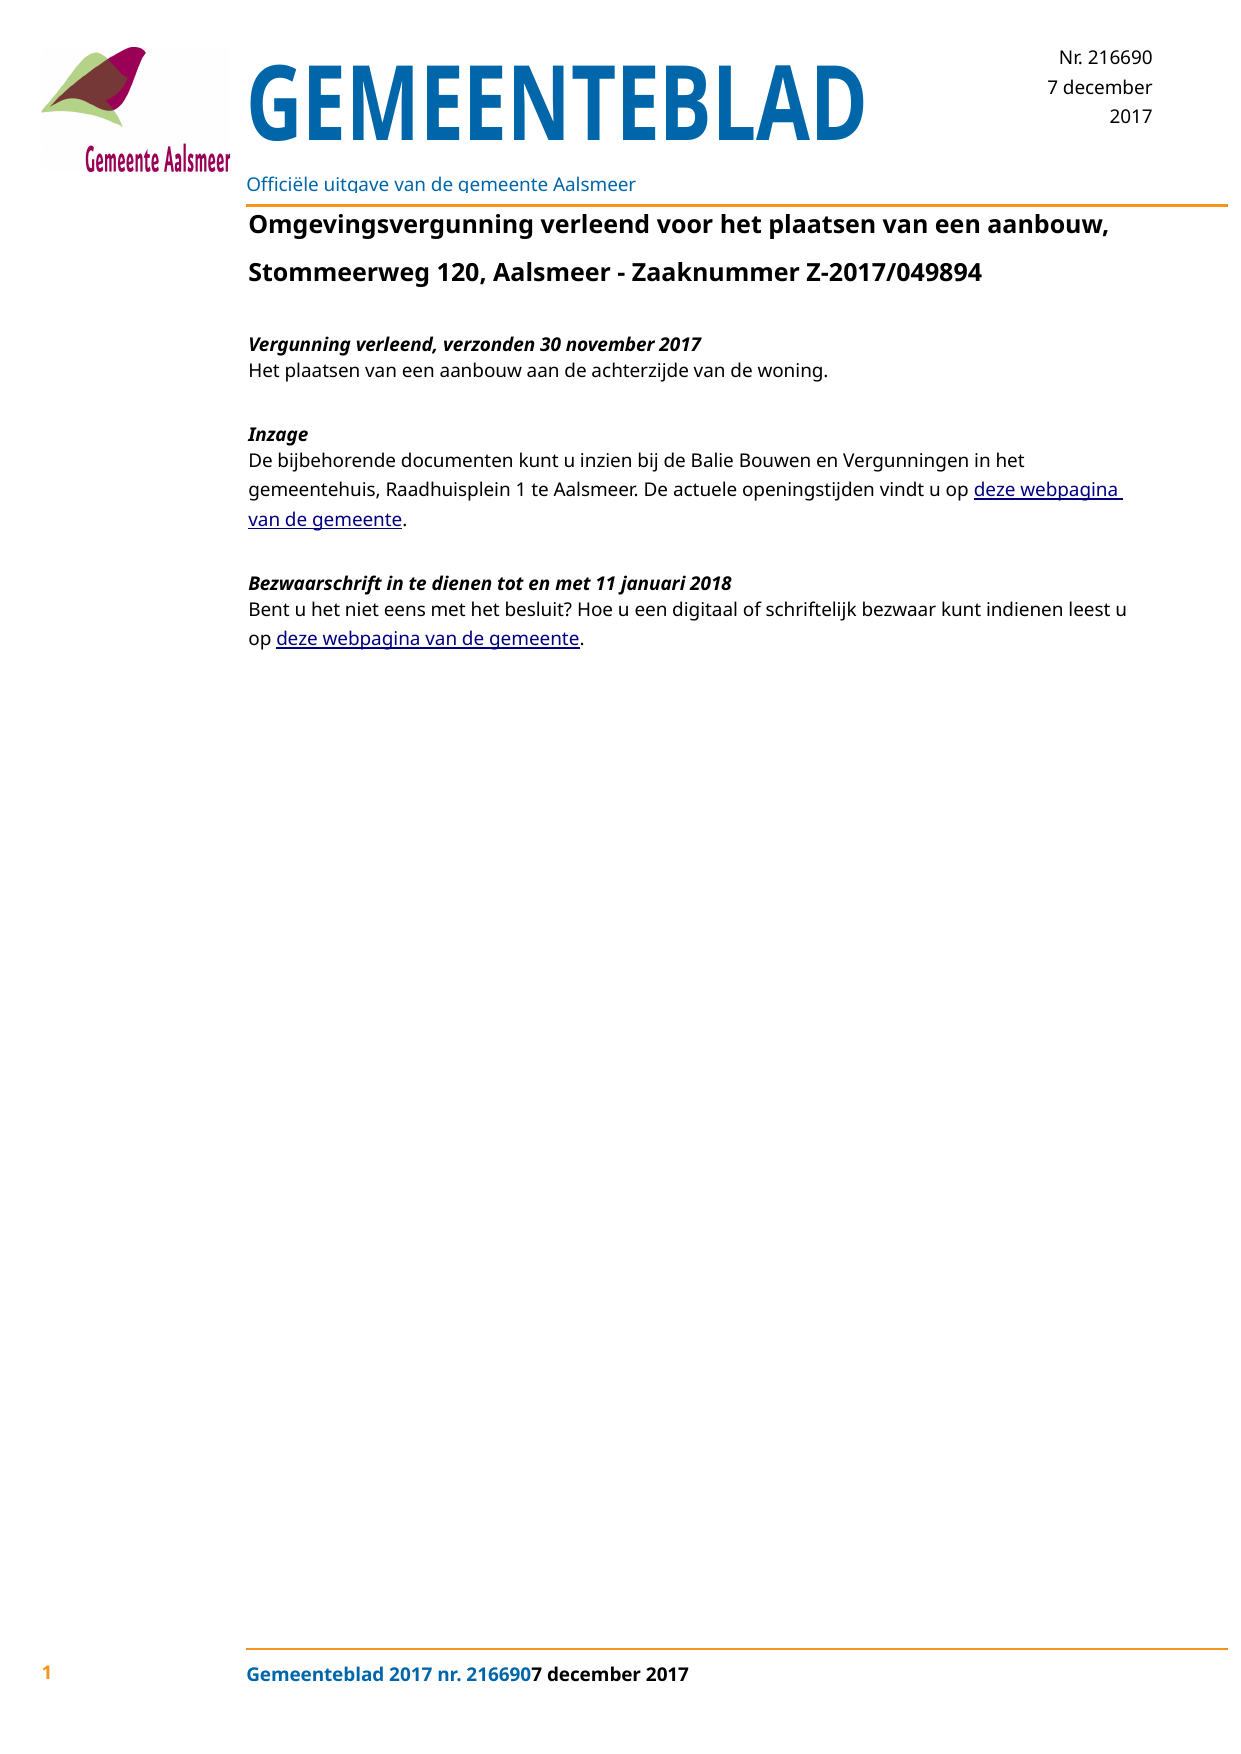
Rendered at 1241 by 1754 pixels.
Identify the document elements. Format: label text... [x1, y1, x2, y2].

text De bijbehorende documenten kunt u inzien bij de Balie Bouwen en Vergunningen in het gemeentehuis, Raadhuisplein 1 te Aalsmeer. De actuele openingstijden vindt u op deze webpagina van de gemeente. [248, 447, 1152, 532]
text Bent u het niet eens met het besluit? Hoe u een digitaal of schriftelijk bezwaar kunt indienen leest u op deze webpagina van de gemeente. [248, 596, 1152, 651]
text Bezwaarschrift in te dienen tot en met 11 januari 2018 [248, 570, 1152, 596]
text Het plaatsen van een aanbouw aan de achterzijde van de woning. [248, 357, 1152, 383]
text Omgevingsvergunning verleend voor het plaatsen van een aanbouw, Stommeerweg 120, Aalsmeer - Zaaknummer Z-2017/049894 [248, 207, 1152, 288]
picture [41, 47, 231, 172]
text Inzage [248, 421, 1152, 447]
text Vergunning verleend, verzonden 30 november 2017 [248, 331, 1152, 357]
